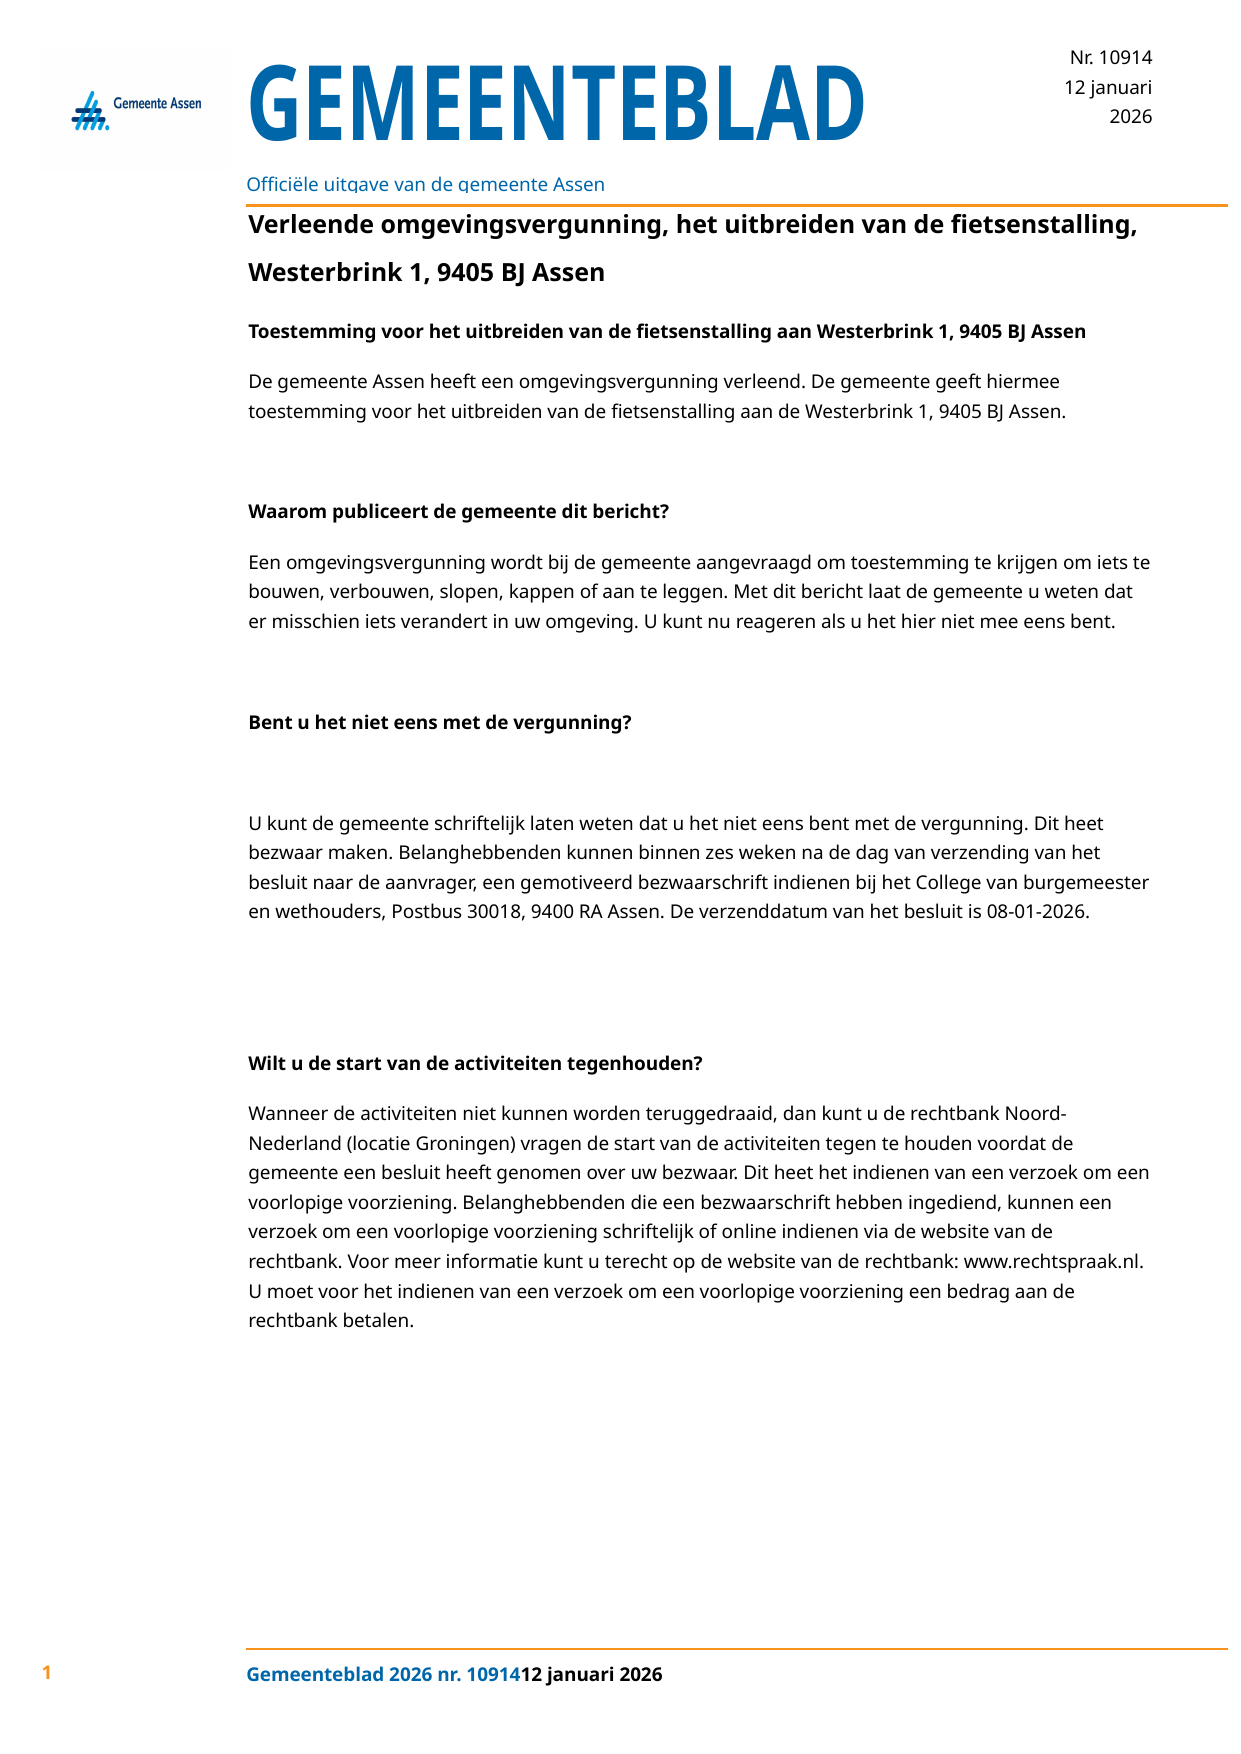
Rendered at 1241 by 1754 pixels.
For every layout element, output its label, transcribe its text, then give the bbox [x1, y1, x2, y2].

picture [41, 47, 231, 172]
text U kunt de gemeente schriftelijk laten weten dat u het niet eens bent met de vergunning. Dit heet bezwaar maken. Belanghebbenden kunnen binnen zes weken na de dag van verzending van het besluit naar de aanvrager, een gemotiveerd bezwaarschrift indienen bij het College van burgemeester en wethouders, Postbus 30018, 9400 RA Assen. De verzenddatum van het besluit is 08-01-2026. [248, 810, 1152, 924]
text Verleende omgevingsvergunning, het uitbreiden van de fietsenstalling, Westerbrink 1, 9405 BJ Assen [248, 207, 1152, 288]
text De gemeente Assen heeft een omgevingsvergunning verleend. De gemeente geeft hiermee toestemming voor het uitbreiden van de fietsenstalling aan de Westerbrink 1, 9405 BJ Assen. [248, 368, 1152, 424]
text Een omgevingsvergunning wordt bij de gemeente aangevraagd om toestemming te krijgen om iets te bouwen, verbouwen, slopen, kappen of aan te leggen. Met dit bericht laat de gemeente u weten dat er misschien iets verandert in uw omgeving. U kunt nu reageren als u het hier niet mee eens bent. [248, 549, 1152, 634]
text Wilt u de start van de activiteiten tegenhouden? [248, 1050, 1152, 1076]
text Toestemming voor het uitbreiden van de fietsenstalling aan Westerbrink 1, 9405 BJ Assen [248, 318, 1152, 344]
text Waarom publiceert de gemeente dit bericht? [248, 499, 1152, 524]
text Bent u het niet eens met de vergunning? [248, 709, 1152, 735]
text Wanneer de activiteiten niet kunnen worden teruggedraaid, dan kunt u de rechtbank Noord-Nederland (locatie Groningen) vragen de start van de activiteiten tegen te houden voordat de gemeente een besluit heeft genomen over uw bezwaar. Dit heet het indienen van een verzoek om een voorlopige voorziening. Belanghebbenden die een bezwaarschrift hebben ingediend, kunnen een verzoek om een voorlopige voorziening schriftelijk of online indienen via de website van de rechtbank. Voor meer informatie kunt u terecht op de website van de rechtbank: www.rechtspraak.nl. U moet voor het indienen van een verzoek om een voorlopige voorziening een bedrag aan de rechtbank betalen. [248, 1100, 1152, 1333]
